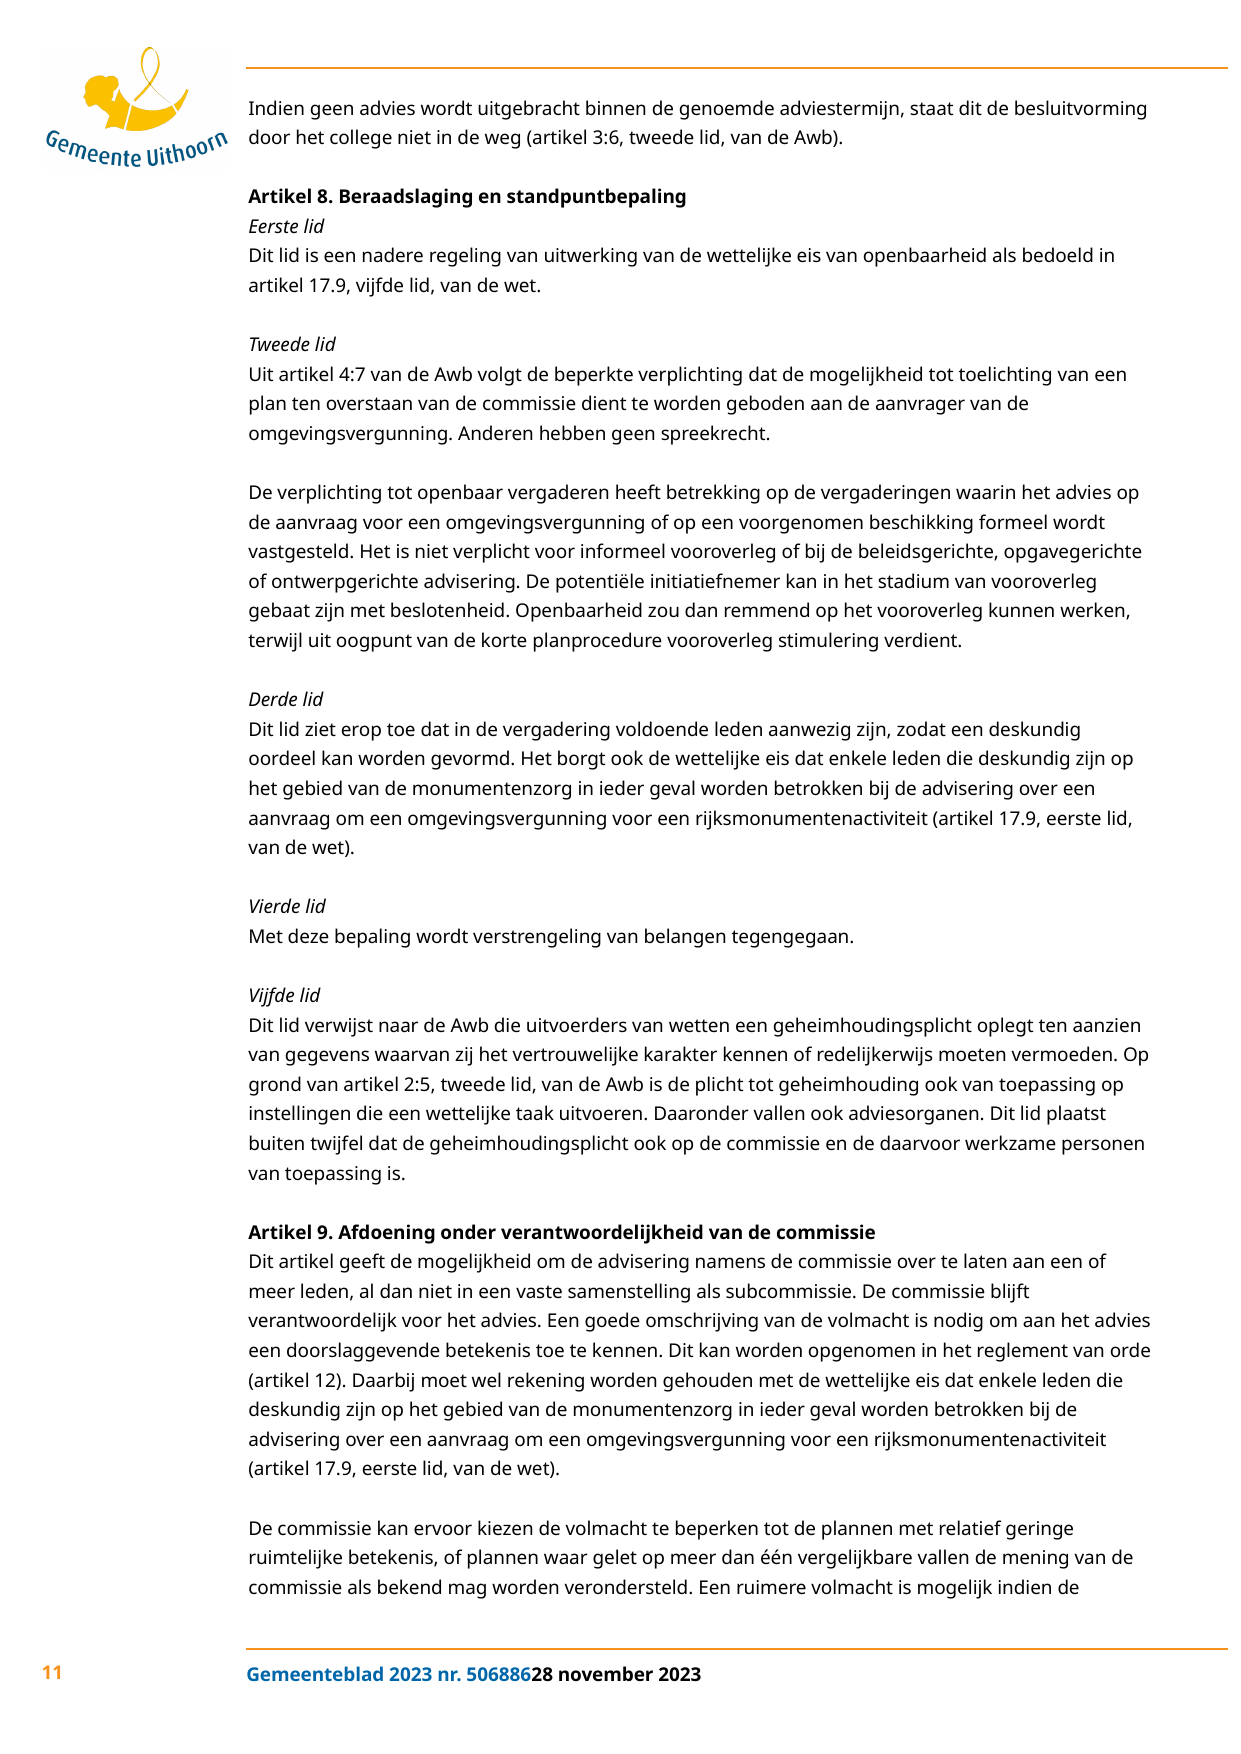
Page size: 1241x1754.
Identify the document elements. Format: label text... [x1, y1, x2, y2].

text Artikel 9. Afdoening onder verantwoordelijkheid van de commissie [248, 1219, 1152, 1245]
text Derde lid [248, 686, 1152, 712]
text Vierde lid [248, 893, 1152, 919]
text Met deze bepaling wordt verstrengeling van belangen tegengegaan. [248, 923, 1152, 949]
text Vijfde lid [248, 982, 1152, 1008]
text Uit artikel 4:7 van de Awb volgt de beperkte verplichting dat de mogelijkheid tot toelichting van een plan ten overstaan van de commissie dient te worden geboden aan de aanvrager van de omgevingsvergunning. Anderen hebben geen spreekrecht. [248, 361, 1152, 446]
text Artikel 8. Beraadslaging en standpuntbepaling [248, 183, 1152, 209]
text Eerste lid [248, 213, 1152, 239]
text Dit lid verwijst naar de Awb die uitvoerders van wetten een geheimhoudingsplicht oplegt ten aanzien van gegevens waarvan zij het vertrouwelijke karakter kennen of redelijkerwijs moeten vermoeden. Op grond van artikel 2:5, tweede lid, van de Awb is de plicht tot geheimhouding ook van toepassing op instellingen die een wettelijke taak uitvoeren. Daaronder vallen ook adviesorganen. Dit lid plaatst buiten twijfel dat de geheimhoudingsplicht ook op de commissie en de daarvoor werkzame personen van toepassing is. [248, 1012, 1152, 1186]
text Dit artikel geeft de mogelijkheid om de advisering namens de commissie over te laten aan een of meer leden, al dan niet in een vaste samenstelling als subcommissie. De commissie blijft verantwoordelijk voor het advies. Een goede omschrijving van de volmacht is nodig om aan het advies een doorslaggevende betekenis toe te kennen. Dit kan worden opgenomen in het reglement van orde (artikel 12). Daarbij moet wel rekening worden gehouden met de wettelijke eis dat enkele leden die deskundig zijn op het gebied van de monumentenzorg in ieder geval worden betrokken bij de advisering over een aanvraag om een omgevingsvergunning voor een rijksmonumentenactiviteit (artikel 17.9, eerste lid, van de wet). [248, 1248, 1152, 1481]
text Tweede lid [248, 331, 1152, 357]
text Dit lid ziet erop toe dat in de vergadering voldoende leden aanwezig zijn, zodat een deskundig oordeel kan worden gevormd. Het borgt ook de wettelijke eis dat enkele leden die deskundig zijn op het gebied van de monumentenzorg in ieder geval worden betrokken bij de advisering over een aanvraag om een omgevingsvergunning voor een rijksmonumentenactiviteit (artikel 17.9, eerste lid, van de wet). [248, 716, 1152, 860]
text Indien geen advies wordt uitgebracht binnen de genoemde adviestermijn, staat dit de besluitvorming door het college niet in de weg (artikel 3:6, tweede lid, van de Awb). [248, 95, 1152, 150]
text Dit lid is een nadere regeling van uitwerking van de wettelijke eis van openbaarheid als bedoeld in artikel 17.9, vijfde lid, van de wet. [248, 243, 1152, 298]
text De commissie kan ervoor kiezen de volmacht te beperken tot de plannen met relatief geringe ruimtelijke betekenis, of plannen waar gelet op meer dan één vergelijkbare vallen de mening van de commissie als bekend mag worden verondersteld. Een ruimere volmacht is mogelijk indien de [248, 1515, 1152, 1600]
text De verplichting tot openbaar vergaderen heeft betrekking op de vergaderingen waarin het advies op de aanvraag voor een omgevingsvergunning of op een voorgenomen beschikking formeel wordt vastgesteld. Het is niet verplicht voor informeel vooroverleg of bij de beleidsgerichte, opgavegerichte of ontwerpgerichte advisering. De potentiële initiatiefnemer kan in het stadium van vooroverleg gebaat zijn met beslotenheid. Openbaarheid zou dan remmend op het vooroverleg kunnen werken, terwijl uit oogpunt van de korte planprocedure vooroverleg stimulering verdient. [248, 479, 1152, 653]
picture [41, 47, 231, 172]
